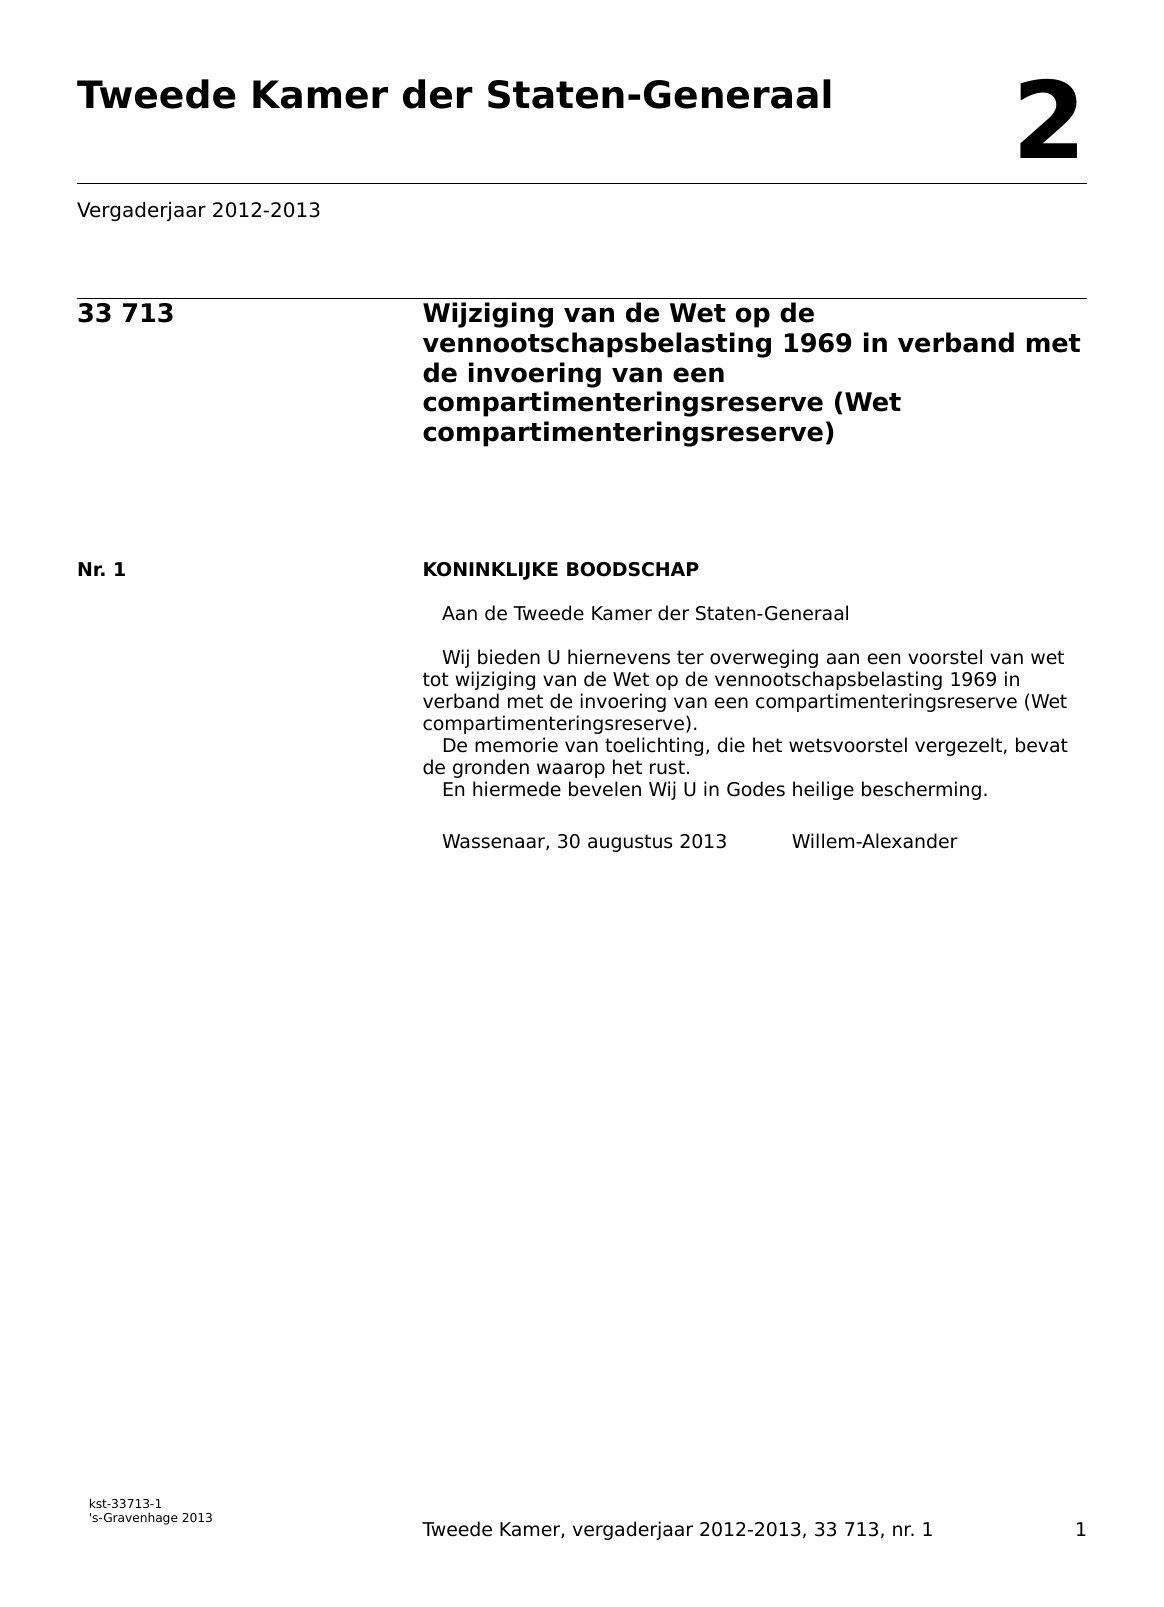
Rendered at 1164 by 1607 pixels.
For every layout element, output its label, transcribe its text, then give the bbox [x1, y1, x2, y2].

table_header Tweede Kamer der Staten-Generaal [77, 59, 886, 183]
table_cell Vergaderjaar 2012-2013 [77, 184, 1087, 298]
text Wij bieden U hiernevens ter overweging aan een voorstel van wet tot wijziging van de Wet op de vennootschapsbelasting 1969 in verband met de invoering van een compartimenteringsreserve (Wet compartimenteringsreserve). [422, 647, 1087, 735]
text Aan de Tweede Kamer der Staten-Generaal [422, 603, 1087, 624]
text 's-Gravenhage 2013 [88, 1511, 323, 1525]
subtitle Nr. 1 KONINKLIJKE BOODSCHAP [77, 558, 1087, 580]
subtitle 33 713 Wijziging van de Wet op de vennootschapsbelasting 1969 in verband met de invoering van een compartimenteringsreserve (Wet compartimenteringsreserve) [77, 299, 1087, 447]
text Wassenaar, 30 augustus 2013 Willem-Alexander [422, 831, 1087, 853]
text kst-33713-1 [88, 1497, 323, 1511]
text De memorie van toelichting, die het wetsvoorstel vergezelt, bevat de gronden waarop het rust. [422, 735, 1087, 779]
table_header 2 [886, 59, 1087, 183]
text En hiermede bevelen Wij U in Godes heilige bescherming. [422, 779, 1087, 801]
